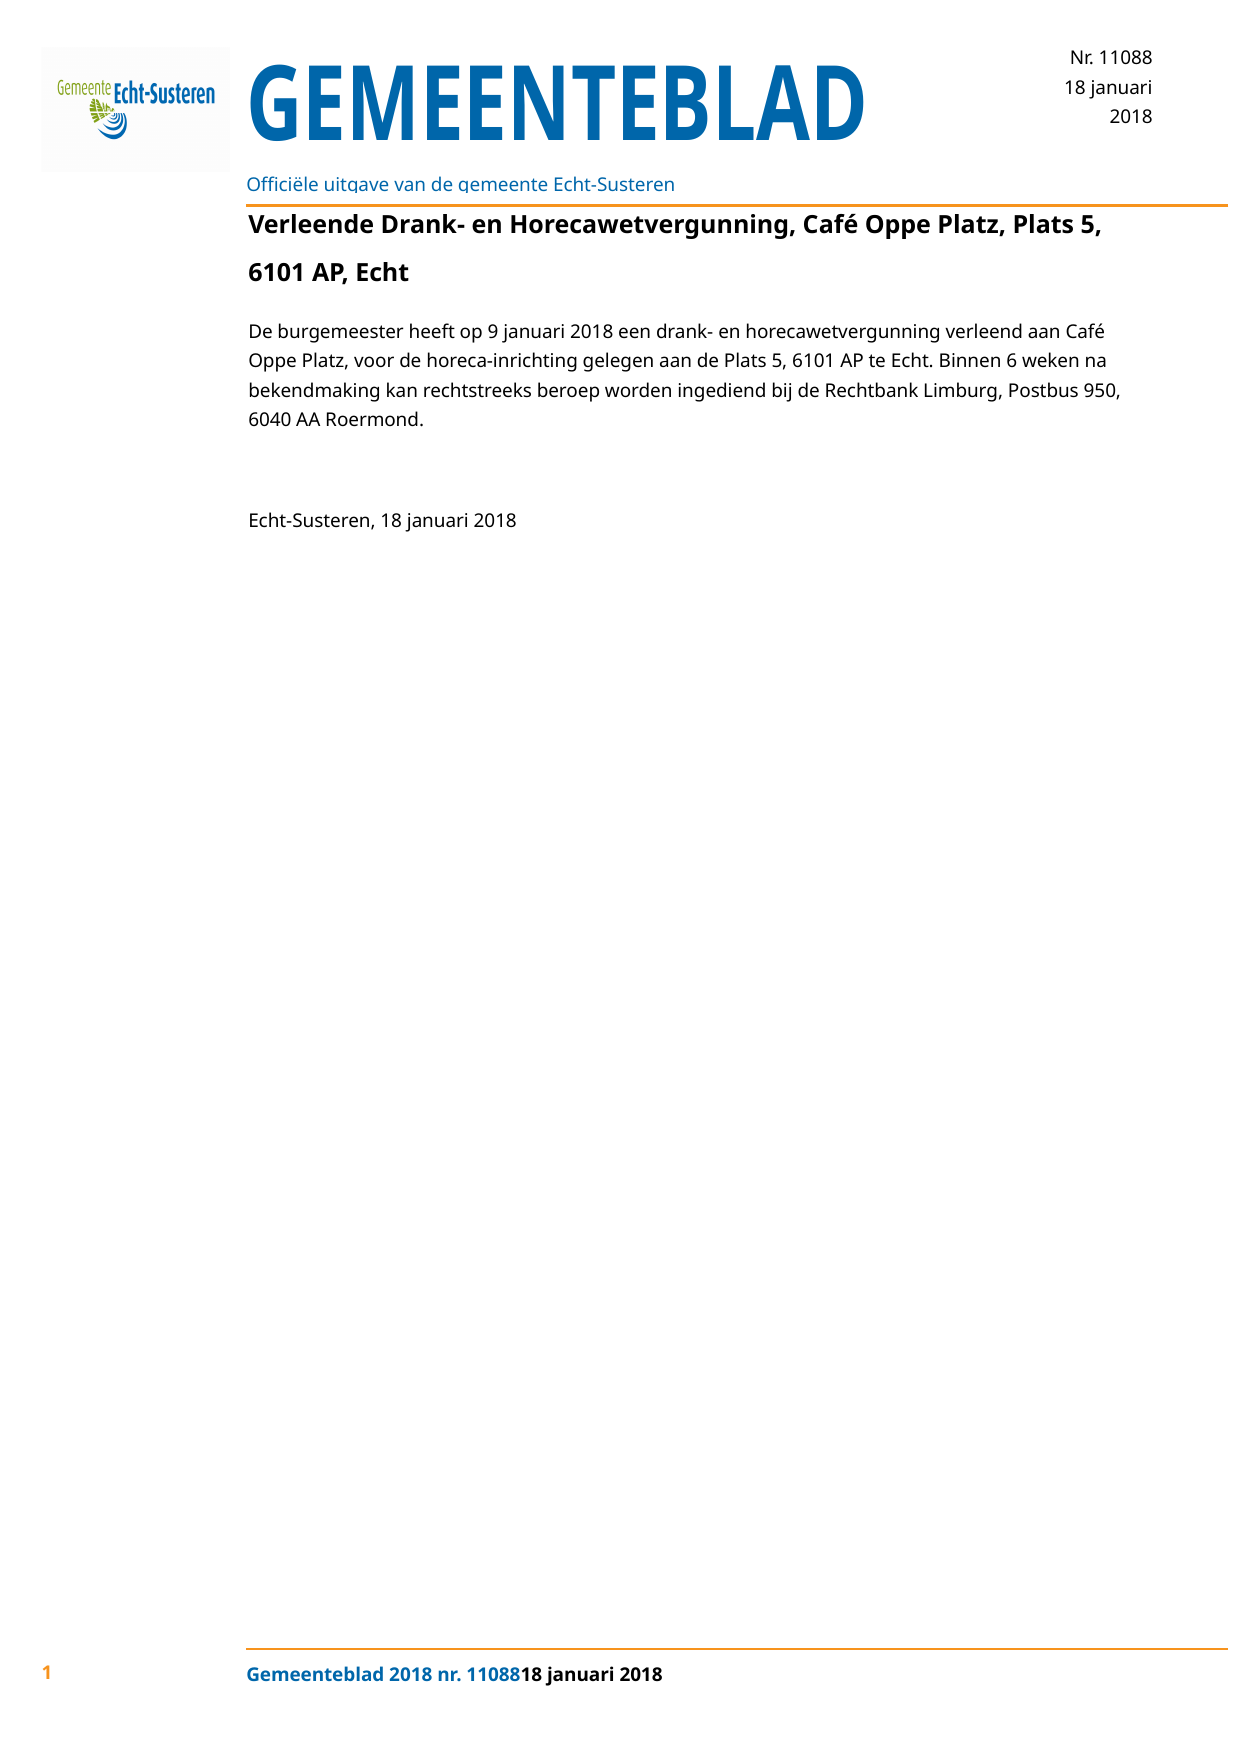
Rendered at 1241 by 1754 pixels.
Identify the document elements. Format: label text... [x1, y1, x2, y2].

text De burgemeester heeft op 9 januari 2018 een drank- en horecawetvergunning verleend aan Café Oppe Platz, voor de horeca-inrichting gelegen aan de Plats 5, 6101 AP te Echt. Binnen 6 weken na bekendmaking kan rechtstreeks beroep worden ingediend bij de Rechtbank Limburg, Postbus 950, 6040 AA Roermond. [248, 318, 1152, 432]
text Verleende Drank- en Horecawetvergunning, Café Oppe Platz, Plats 5, 6101 AP, Echt [248, 207, 1152, 288]
picture [41, 47, 231, 172]
text Echt-Susteren, 18 januari 2018 [248, 507, 1152, 533]
